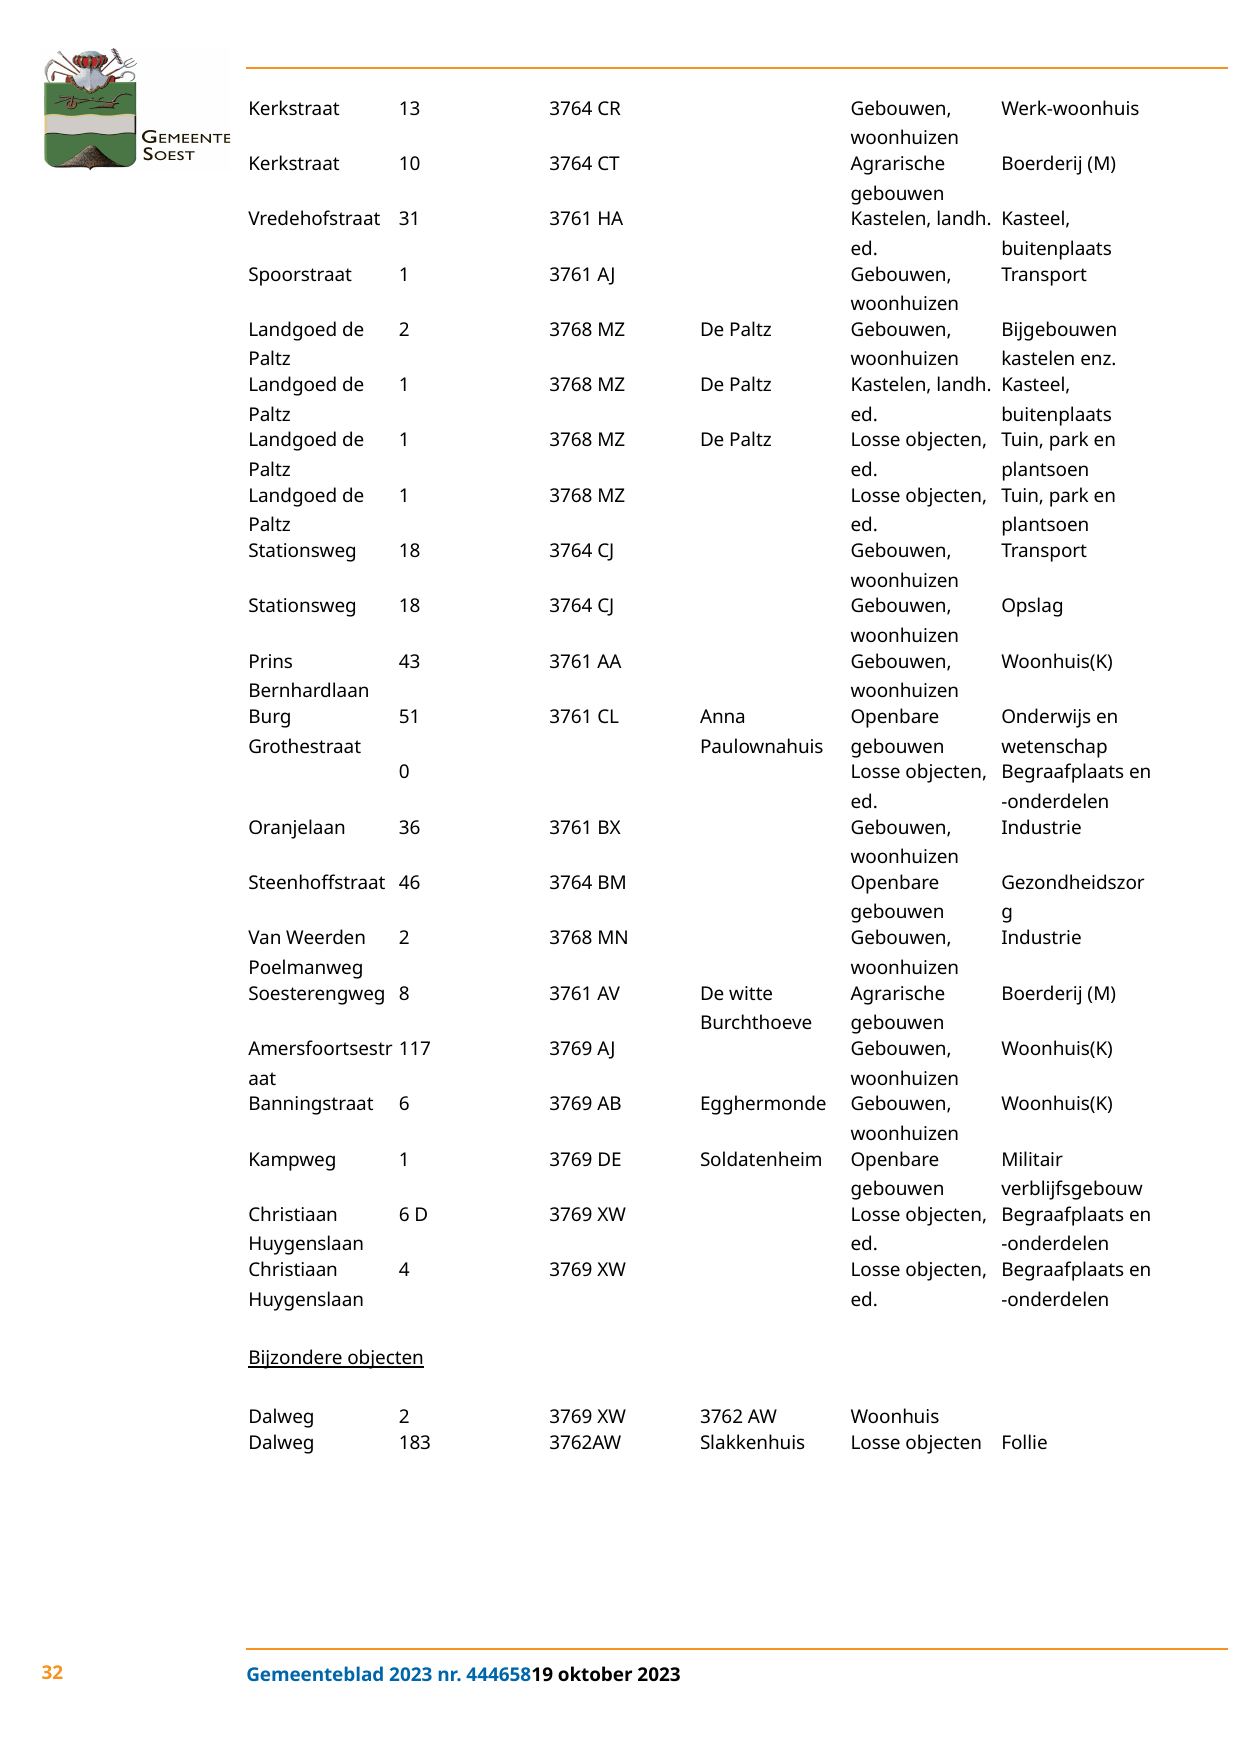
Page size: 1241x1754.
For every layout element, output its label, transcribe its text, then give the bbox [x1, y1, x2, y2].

table_cell 4 [399, 1256, 549, 1312]
table_cell De witte Burchthoeve [700, 980, 850, 1035]
table_header Dalweg [248, 1404, 398, 1429]
table_cell 46 [399, 869, 549, 924]
table_cell 8 [399, 980, 549, 1035]
table_cell Kerkstraat [248, 150, 398, 205]
table_cell 43 [399, 648, 549, 703]
table_cell Begraafplaats en -onderdelen [1001, 759, 1152, 814]
table_cell Boerderij (M) [1001, 980, 1152, 1035]
table_cell 3769 DE [549, 1146, 700, 1201]
table_cell Woonhuis(K) [1001, 1090, 1152, 1146]
table_cell Gebouwen, woonhuizen [850, 537, 1001, 593]
table_cell [700, 95, 850, 150]
table_cell Losse objecten, ed. [850, 427, 1001, 482]
table_cell Losse objecten, ed. [850, 759, 1001, 814]
table_cell Werk-woonhuis [1001, 95, 1152, 150]
table_cell [700, 814, 850, 869]
table_cell Openbare gebouwen [850, 1146, 1001, 1201]
table_cell Slakkenhuis [700, 1430, 850, 1455]
table_header 3762 AW [700, 1404, 850, 1429]
table_cell 3764 CJ [549, 593, 700, 648]
table_cell 3768 MN [549, 925, 700, 980]
table_cell Begraafplaats en -onderdelen [1001, 1256, 1152, 1312]
table_header Woonhuis [850, 1404, 1001, 1429]
table_cell 3761 AA [549, 648, 700, 703]
table_cell Christiaan Huygenslaan [248, 1201, 398, 1256]
table_cell Kastelen, landh. ed. [850, 371, 1001, 427]
table_cell 3761 AV [549, 980, 700, 1035]
table_cell Agrarische gebouwen [850, 150, 1001, 205]
table_cell [700, 593, 850, 648]
table_cell Amersfoortsestraat [248, 1035, 398, 1090]
table_cell De Paltz [700, 316, 850, 371]
table_cell Prins Bernhardlaan [248, 648, 398, 703]
table_cell Oranjelaan [248, 814, 398, 869]
text Bijzondere objecten [248, 1344, 1152, 1370]
table_cell 3764 CJ [549, 537, 700, 593]
table_cell Vredehofstraat [248, 205, 398, 261]
table_cell Stationsweg [248, 593, 398, 648]
table_cell 51 [399, 703, 549, 758]
table_cell 3769 AJ [549, 1035, 700, 1090]
table_cell [700, 759, 850, 814]
table_cell Tuin, park en plantsoen [1001, 427, 1152, 482]
table_cell 3762AW [549, 1430, 700, 1455]
table_cell Openbare gebouwen [850, 703, 1001, 758]
table_cell Bijgebouwen kastelen enz. [1001, 316, 1152, 371]
table_cell Woonhuis(K) [1001, 1035, 1152, 1090]
table_cell Transport [1001, 261, 1152, 316]
table_cell 3769 XW [549, 1256, 700, 1312]
table_cell 18 [399, 537, 549, 593]
table_cell Dalweg [248, 1430, 398, 1455]
table_cell Tuin, park en plantsoen [1001, 482, 1152, 537]
table_cell [700, 869, 850, 924]
table_cell Kasteel, buitenplaats [1001, 205, 1152, 261]
table_cell Landgoed de Paltz [248, 316, 398, 371]
table_cell Gebouwen, woonhuizen [850, 593, 1001, 648]
table_header 3769 XW [549, 1404, 700, 1429]
table_cell 1 [399, 482, 549, 537]
table_cell 31 [399, 205, 549, 261]
table_cell 3761 CL [549, 703, 700, 758]
table_cell Losse objecten, ed. [850, 1256, 1001, 1312]
table_cell Gebouwen, woonhuizen [850, 316, 1001, 371]
table_cell [700, 925, 850, 980]
table_cell Gezondheidszorg [1001, 869, 1152, 924]
table_cell Losse objecten, ed. [850, 482, 1001, 537]
table_cell Steenhoffstraat [248, 869, 398, 924]
table_cell 3761 BX [549, 814, 700, 869]
table_cell 3768 MZ [549, 316, 700, 371]
table_cell Gebouwen, woonhuizen [850, 95, 1001, 150]
table_cell 3768 MZ [549, 371, 700, 427]
table_cell Kasteel, buitenplaats [1001, 371, 1152, 427]
table_header 2 [399, 1404, 549, 1429]
table_cell Industrie [1001, 925, 1152, 980]
table_cell Landgoed de Paltz [248, 482, 398, 537]
table_cell 1 [399, 427, 549, 482]
table_cell 3761 AJ [549, 261, 700, 316]
table_cell 3768 MZ [549, 427, 700, 482]
table_cell Transport [1001, 537, 1152, 593]
table_cell Opslag [1001, 593, 1152, 648]
table_cell [549, 759, 700, 814]
table_cell Losse objecten [850, 1430, 1001, 1455]
table_cell Boerderij (M) [1001, 150, 1152, 205]
table_cell Militair verblijfsgebouw [1001, 1146, 1152, 1201]
table_cell [700, 205, 850, 261]
table_cell [700, 537, 850, 593]
table_cell Openbare gebouwen [850, 869, 1001, 924]
table_cell Gebouwen, woonhuizen [850, 814, 1001, 869]
table_cell Banningstraat [248, 1090, 398, 1146]
table_cell Stationsweg [248, 537, 398, 593]
table_cell Burg Grothestraat [248, 703, 398, 758]
table_cell [700, 150, 850, 205]
table_cell Gebouwen, woonhuizen [850, 925, 1001, 980]
table_cell 2 [399, 316, 549, 371]
table_cell 3769 AB [549, 1090, 700, 1146]
table_cell Industrie [1001, 814, 1152, 869]
table_cell Landgoed de Paltz [248, 427, 398, 482]
table_cell Anna Paulownahuis [700, 703, 850, 758]
table_cell Onderwijs en wetenschap [1001, 703, 1152, 758]
table_cell [700, 261, 850, 316]
table_cell 36 [399, 814, 549, 869]
table_cell Gebouwen, woonhuizen [850, 1090, 1001, 1146]
table_cell Van Weerden Poelmanweg [248, 925, 398, 980]
table_cell 1 [399, 261, 549, 316]
table_cell Follie [1001, 1430, 1152, 1455]
table_cell [700, 648, 850, 703]
table_cell 10 [399, 150, 549, 205]
table_cell [700, 1201, 850, 1256]
table_cell 3761 HA [549, 205, 700, 261]
table_cell Kerkstraat [248, 95, 398, 150]
table_cell 0 [399, 759, 549, 814]
table_cell De Paltz [700, 371, 850, 427]
table_cell Agrarische gebouwen [850, 980, 1001, 1035]
table_cell Gebouwen, woonhuizen [850, 1035, 1001, 1090]
picture [41, 47, 231, 172]
table_cell Soesterengweg [248, 980, 398, 1035]
table_cell 1 [399, 371, 549, 427]
table_cell 3768 MZ [549, 482, 700, 537]
table_cell Gebouwen, woonhuizen [850, 261, 1001, 316]
table_cell 3764 BM [549, 869, 700, 924]
table_cell Soldatenheim [700, 1146, 850, 1201]
table_cell 6 D [399, 1201, 549, 1256]
table_cell 13 [399, 95, 549, 150]
table_cell [700, 1256, 850, 1312]
table_cell [248, 759, 398, 814]
table_cell Christiaan Huygenslaan [248, 1256, 398, 1312]
table_cell [700, 482, 850, 537]
table_cell Egghermonde [700, 1090, 850, 1146]
table_cell De Paltz [700, 427, 850, 482]
table_cell Spoorstraat [248, 261, 398, 316]
table_header [1001, 1404, 1152, 1429]
table_cell Losse objecten, ed. [850, 1201, 1001, 1256]
table_cell 6 [399, 1090, 549, 1146]
table_cell 117 [399, 1035, 549, 1090]
table_cell Landgoed de Paltz [248, 371, 398, 427]
table_cell 1 [399, 1146, 549, 1201]
table_cell Gebouwen, woonhuizen [850, 648, 1001, 703]
table_cell 3764 CT [549, 150, 700, 205]
table_cell Woonhuis(K) [1001, 648, 1152, 703]
table_cell 18 [399, 593, 549, 648]
table_cell Kampweg [248, 1146, 398, 1201]
table_cell 183 [399, 1430, 549, 1455]
table_cell 3769 XW [549, 1201, 700, 1256]
table_cell 3764 CR [549, 95, 700, 150]
table_cell Begraafplaats en -onderdelen [1001, 1201, 1152, 1256]
table_cell Kastelen, landh. ed. [850, 205, 1001, 261]
table_cell 2 [399, 925, 549, 980]
table_cell [700, 1035, 850, 1090]
